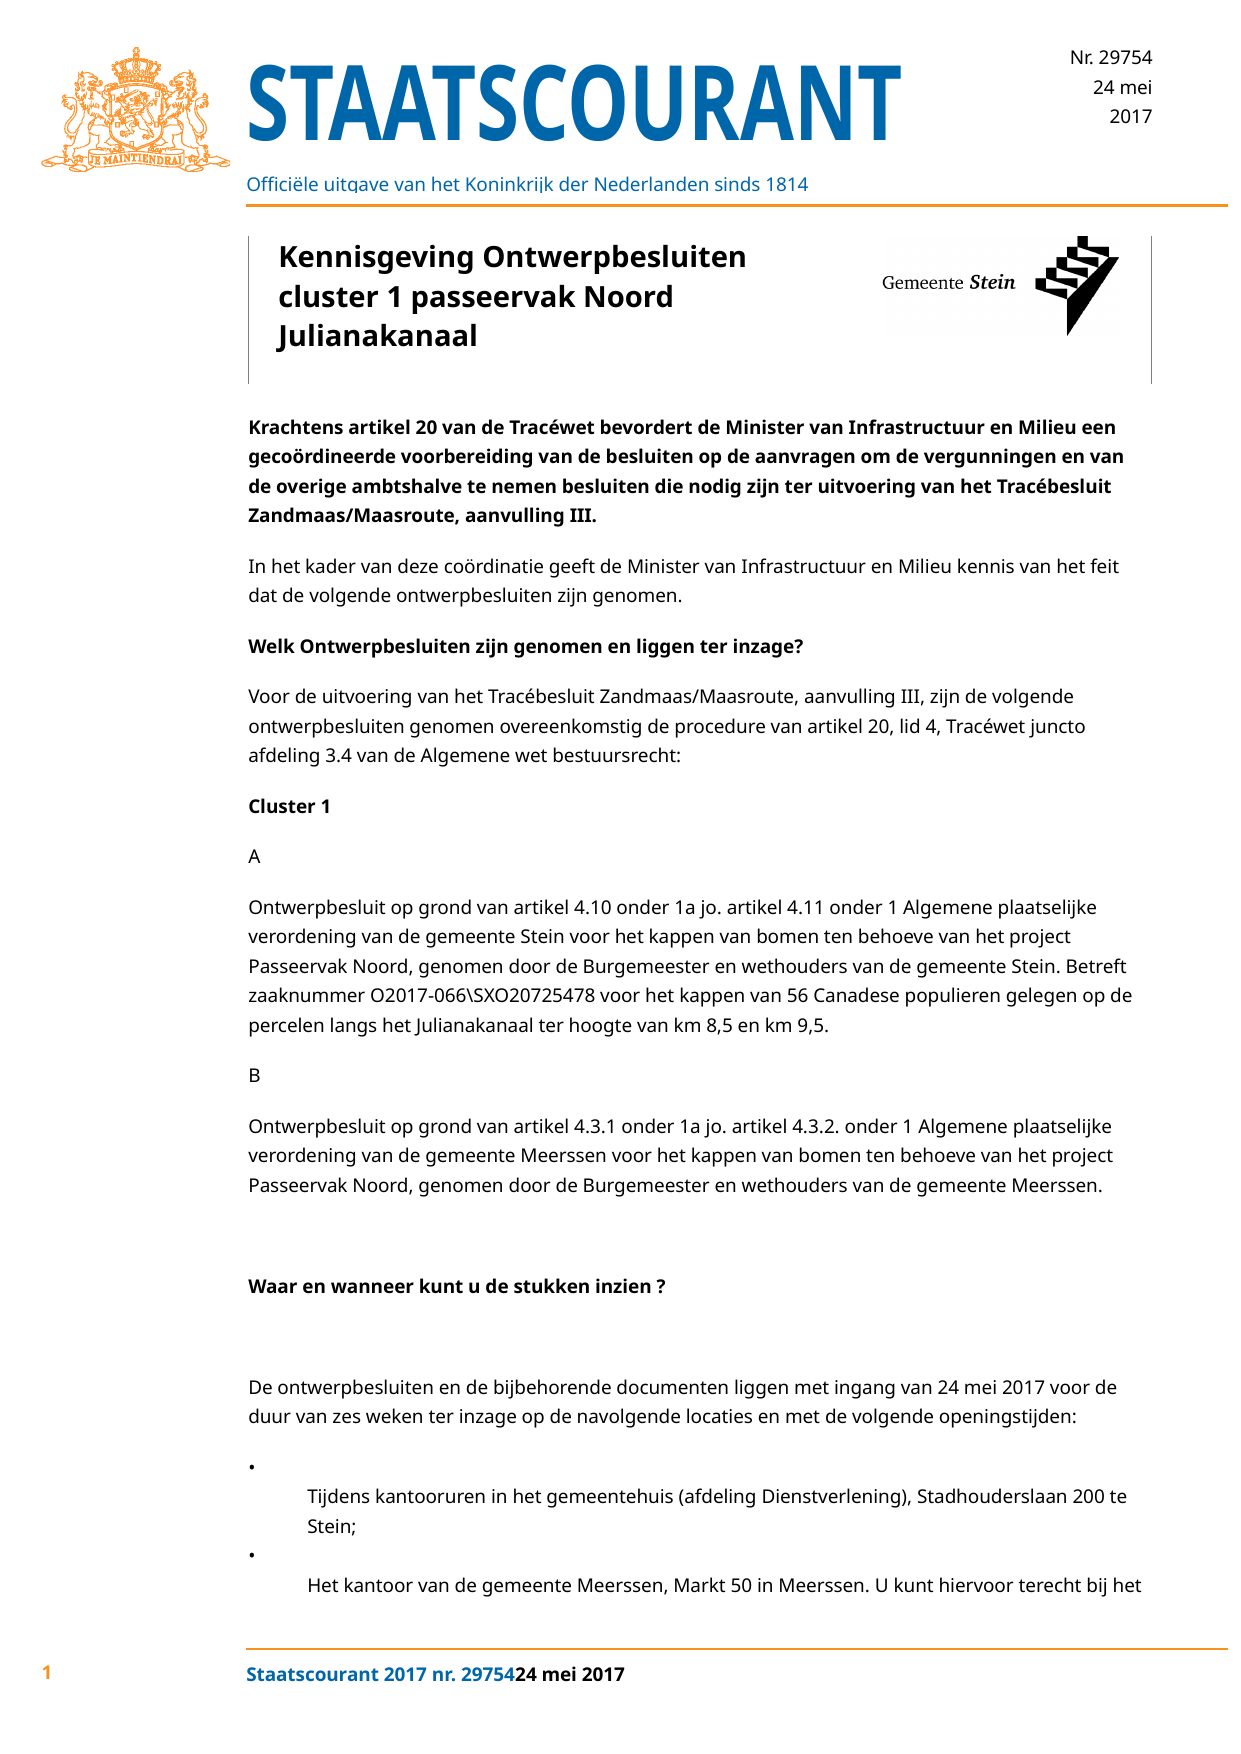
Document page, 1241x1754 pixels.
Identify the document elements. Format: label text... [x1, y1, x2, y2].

text Voor de uitvoering van het Tracébesluit Zandmaas/Maasroute, aanvulling III, zijn de volgende ontwerpbesluiten genomen overeenkomstig de procedure van artikel 20, lid 4, Tracéwet juncto afdeling 3.4 van de Algemene wet bestuursrecht: [248, 683, 1152, 768]
table_header Kennisgeving Ontwerpbesluiten cluster 1 passeervak Noord Julianakanaal [249, 236, 850, 384]
text Welk Ontwerpbesluiten zijn genomen en liggen ter inzage? [248, 633, 1152, 659]
text Ontwerpbesluit op grond van artikel 4.3.1 onder 1a jo. artikel 4.3.2. onder 1 Algemene plaatselijke verordening van de gemeente Meerssen voor het kappen van bomen ten behoeve van het project Passeervak Noord, genomen door de Burgemeester en wethouders van de gemeente Meerssen. [248, 1113, 1152, 1198]
text De ontwerpbesluiten en de bijbehorende documenten liggen met ingang van 24 mei 2017 voor de duur van zes weken ter inzage op de navolgende locaties en met de volgende openingstijden: [248, 1374, 1152, 1429]
text Waar en wanneer kunt u de stukken inzien ? [248, 1273, 1152, 1299]
table_header [850, 236, 1151, 384]
list Tijdens kantooruren in het gemeentehuis (afdeling Dienstverlening), Stadhouderslaan 200 te Stein; [248, 1483, 1152, 1539]
list Het kantoor van de gemeente Meerssen, Markt 50 in Meerssen. U kunt hiervoor terecht bij het [248, 1572, 1152, 1598]
picture [882, 236, 1119, 336]
text B [248, 1063, 1152, 1088]
text In het kader van deze coördinatie geeft de Minister van Infrastructuur en Milieu kennis van het feit dat de volgende ontwerpbesluiten zijn genomen. [248, 553, 1152, 608]
picture [41, 47, 231, 172]
text Cluster 1 [248, 793, 1152, 819]
text Krachtens artikel 20 van de Tracéwet bevordert de Minister van Infrastructuur en Milieu een gecoördineerde voorbereiding van de besluiten op de aanvragen om de vergunningen en van de overige ambtshalve te nemen besluiten die nodig zijn ter uitvoering van het Tracébesluit Zandmaas/Maasroute, aanvulling III. [248, 414, 1152, 528]
text A [248, 843, 1152, 869]
text Ontwerpbesluit op grond van artikel 4.10 onder 1a jo. artikel 4.11 onder 1 Algemene plaatselijke verordening van de gemeente Stein voor het kappen van bomen ten behoeve van het project Passeervak Noord, genomen door de Burgemeester en wethouders van de gemeente Stein. Betreft zaaknummer O2017-066\SXO20725478 voor het kappen van 56 Canadese populieren gelegen op de percelen langs het Julianakanaal ter hoogte van km 8,5 en km 9,5. [248, 894, 1152, 1038]
